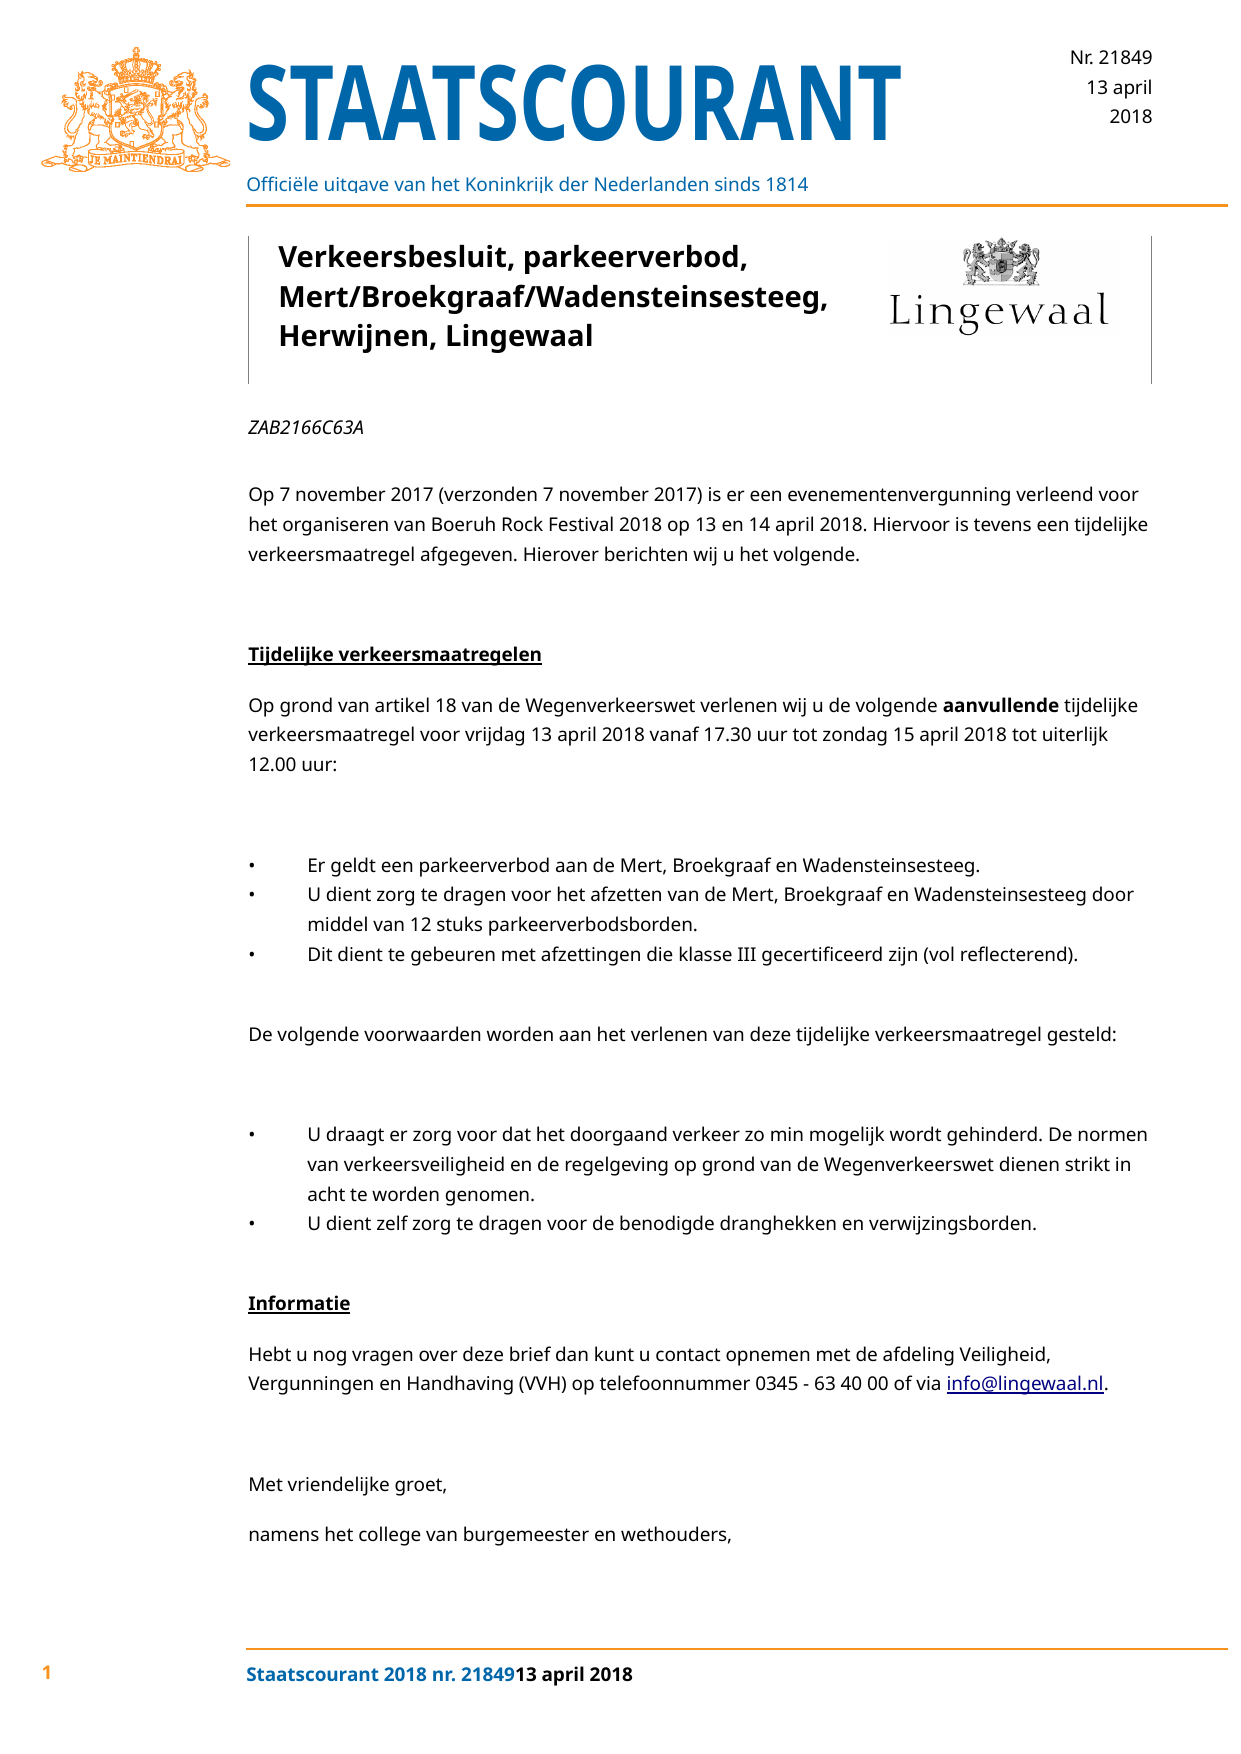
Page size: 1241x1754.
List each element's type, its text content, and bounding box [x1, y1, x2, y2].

text De volgende voorwaarden worden aan het verlenen van deze tijdelijke verkeersmaatregel gesteld: [248, 1021, 1152, 1047]
text Hebt u nog vragen over deze brief dan kunt u contact opnemen met de afdeling Veiligheid, Vergunningen en Handhaving (VVH) op telefoonnummer 0345 - 63 40 00 of via info@lingewaal.nl. [248, 1341, 1152, 1396]
table_header Verkeersbesluit, parkeerverbod, Mert/Broekgraaf/Wadensteinsesteeg, Herwijnen, Lingewaal [249, 236, 850, 384]
list Dit dient te gebeuren met afzettingen die klasse III gecertificeerd zijn (vol reflecterend). [248, 941, 1152, 967]
list Er geldt een parkeerverbod aan de Mert, Broekgraaf en Wadensteinsesteeg. [248, 852, 1152, 878]
text Met vriendelijke groet, [248, 1471, 1152, 1497]
picture [882, 236, 1119, 336]
text Op grond van artikel 18 van de Wegenverkeerswet verlenen wij u de volgende aanvullende tijdelijke verkeersmaatregel voor vrijdag 13 april 2018 vanaf 17.30 uur tot zondag 15 april 2018 tot uiterlijk 12.00 uur: [248, 692, 1152, 777]
text ZAB2166C63A [248, 414, 1152, 440]
text namens het college van burgemeester en wethouders, [248, 1522, 1152, 1547]
text Op 7 november 2017 (verzonden 7 november 2017) is er een evenementenvergunning verleend voor het organiseren van Boeruh Rock Festival 2018 op 13 en 14 april 2018. Hiervoor is tevens een tijdelijke verkeersmaatregel afgegeven. Hierover berichten wij u het volgende. [248, 482, 1152, 567]
picture [41, 47, 231, 172]
table_header [850, 236, 1151, 384]
list U dient zorg te dragen voor het afzetten van de Mert, Broekgraaf en Wadensteinsesteeg door middel van 12 stuks parkeerverbodsborden. [248, 882, 1152, 937]
list U draagt er zorg voor dat het doorgaand verkeer zo min mogelijk wordt gehinderd. De normen van verkeersveiligheid en de regelgeving op grond van de Wegenverkeerswet dienen strikt in acht te worden genomen. [248, 1122, 1152, 1207]
text Tijdelijke verkeersmaatregelen [248, 642, 1152, 667]
list U dient zelf zorg te dragen voor de benodigde dranghekken en verwijzingsborden. [248, 1210, 1152, 1236]
text Informatie [248, 1290, 1152, 1316]
